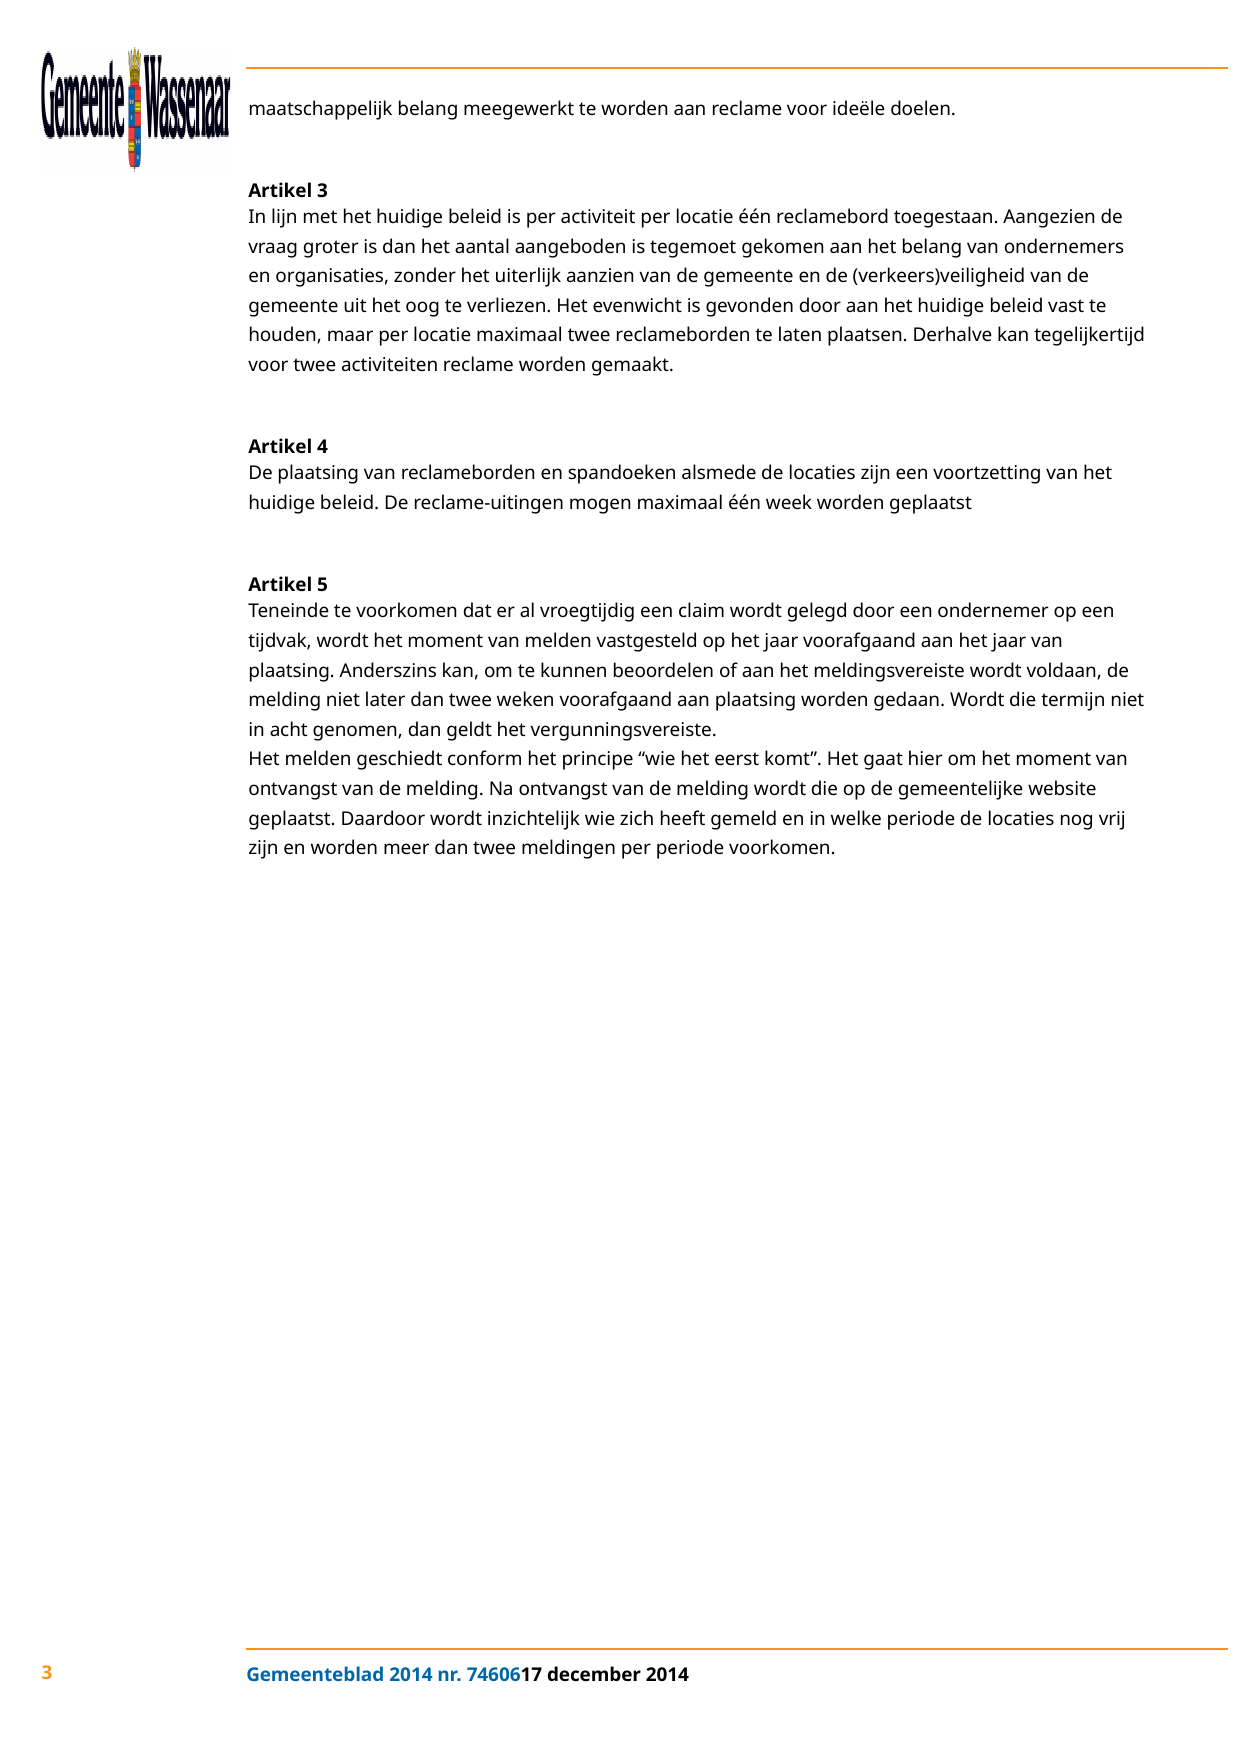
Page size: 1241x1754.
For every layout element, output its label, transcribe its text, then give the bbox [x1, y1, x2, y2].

text Het melden geschiedt conform het principe “wie het eerst komt”. Het gaat hier om het moment van ontvangst van de melding. Na ontvangst van de melding wordt die op de gemeentelijke website geplaatst. Daardoor wordt inzichtelijk wie zich heeft gemeld en in welke periode de locaties nog vrij zijn en worden meer dan twee meldingen per periode voorkomen. [248, 746, 1152, 860]
text De plaatsing van reclameborden en spandoeken alsmede de locaties zijn een voortzetting van het huidige beleid. De reclame-uitingen mogen maximaal één week worden geplaatst [248, 459, 1152, 515]
text Teneinde te voorkomen dat er al vroegtijdig een claim wordt gelegd door een ondernemer op een tijdvak, wordt het moment van melden vastgesteld op het jaar voorafgaand aan het jaar van plaatsing. Anderszins kan, om te kunnen beoordelen of aan het meldingsvereiste wordt voldaan, de melding niet later dan twee weken voorafgaand aan plaatsing worden gedaan. Wordt die termijn niet in acht genomen, dan geldt het vergunningsvereiste. [248, 598, 1152, 742]
picture [41, 47, 231, 172]
text Artikel 4 [248, 431, 1152, 459]
text In lijn met het huidige beleid is per activiteit per locatie één reclamebord toegestaan. Aangezien de vraag groter is dan het aantal aangeboden is tegemoet gekomen aan het belang van ondernemers en organisaties, zonder het uiterlijk aanzien van de gemeente en de (verkeers)veiligheid van de gemeente uit het oog te verliezen. Het evenwicht is gevonden door aan het huidige beleid vast te houden, maar per locatie maximaal twee reclameborden te laten plaatsen. Derhalve kan tegelijkertijd voor twee activiteiten reclame worden gemaakt. [248, 203, 1152, 377]
text maatschappelijk belang meegewerkt te worden aan reclame voor ideële doelen. [248, 95, 1152, 121]
text Artikel 5 [248, 569, 1152, 598]
text Artikel 3 [248, 175, 1152, 203]
